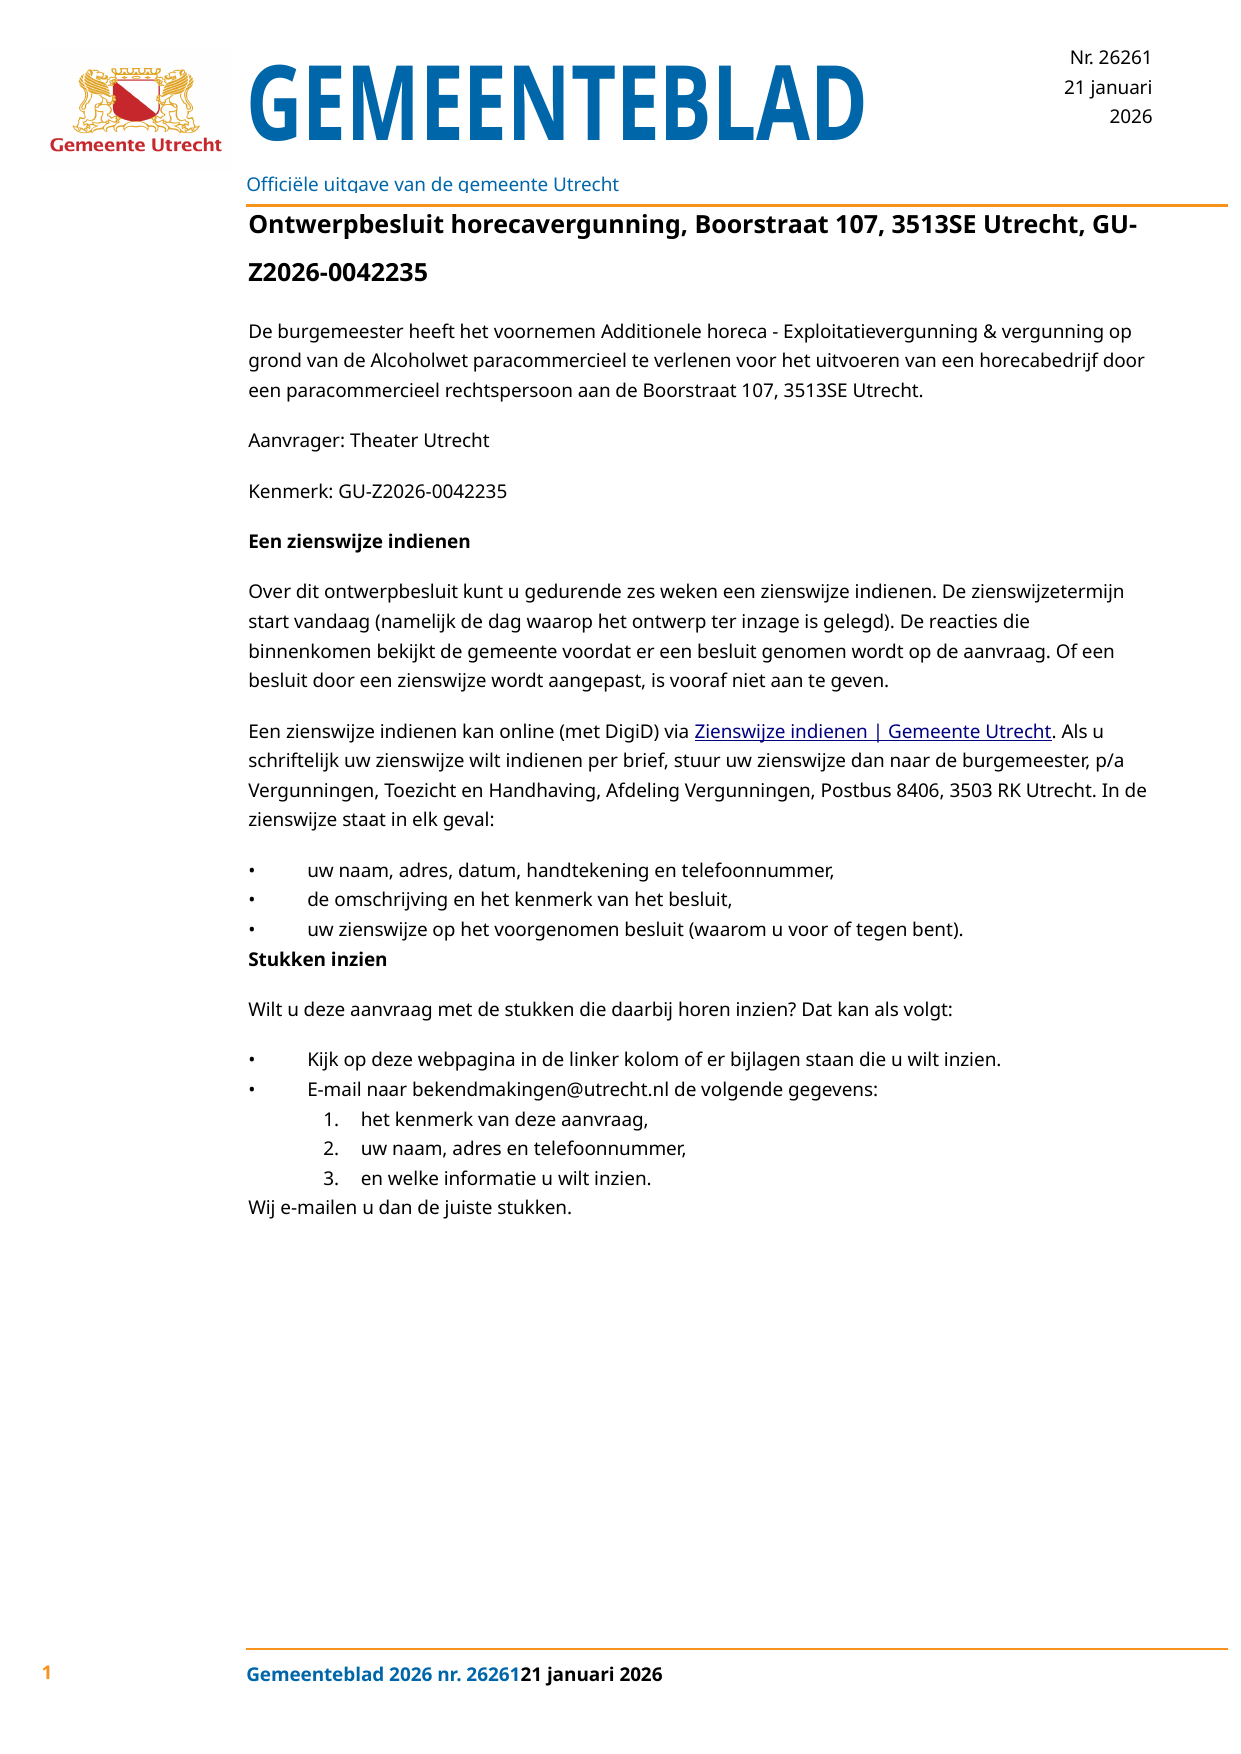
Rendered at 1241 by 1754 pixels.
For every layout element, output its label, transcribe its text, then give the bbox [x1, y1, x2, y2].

text Wilt u deze aanvraag met de stukken die daarbij horen inzien? Dat kan als volgt: [248, 996, 1152, 1022]
list Kijk op deze webpagina in de linker kolom of er bijlagen staan die u wilt inzien. [248, 1047, 1152, 1072]
text Ontwerpbesluit horecavergunning, Boorstraat 107, 3513SE Utrecht, GU-Z2026-0042235 [248, 207, 1152, 288]
picture [41, 47, 231, 172]
list de omschrijving en het kenmerk van het besluit, [248, 887, 1152, 912]
list uw naam, adres, datum, handtekening en telefoonnummer, [248, 857, 1152, 883]
text Een zienswijze indienen [248, 528, 1152, 554]
list uw zienswijze op het voorgenomen besluit (waarom u voor of tegen bent). [248, 916, 1152, 942]
text De burgemeester heeft het voornemen Additionele horeca - Exploitatievergunning & vergunning op grond van de Alcoholwet paracommercieel te verlenen voor het uitvoeren van een horecabedrijf door een paracommercieel rechtspersoon aan de Boorstraat 107, 3513SE Utrecht. [248, 318, 1152, 403]
text Wij e-mailen u dan de juiste stukken. [248, 1194, 1152, 1220]
list het kenmerk van deze aanvraag, [323, 1106, 1152, 1132]
text Een zienswijze indienen kan online (met DigiD) via Zienswijze indienen | Gemeente Utrecht. Als u schriftelijk uw zienswijze wilt indienen per brief, stuur uw zienswijze dan naar de burgemeester, p/a Vergunningen, Toezicht en Handhaving, Afdeling Vergunningen, Postbus 8406, 3503 RK Utrecht. In de zienswijze staat in elk geval: [248, 718, 1152, 832]
text Aanvrager: Theater Utrecht [248, 427, 1152, 453]
list E-mail naar bekendmakingen@utrecht.nl de volgende gegevens: [248, 1076, 1152, 1102]
list en welke informatie u wilt inzien. [323, 1165, 1152, 1191]
text Kenmerk: GU-Z2026-0042235 [248, 478, 1152, 504]
text Over dit ontwerpbesluit kunt u gedurende zes weken een zienswijze indienen. De zienswijzetermijn start vandaag (namelijk de dag waarop het ontwerp ter inzage is gelegd). De reacties die binnenkomen bekijkt de gemeente voordat er een besluit genomen wordt op de aanvraag. Of een besluit door een zienswijze wordt aangepast, is vooraf niet aan te geven. [248, 579, 1152, 693]
text Stukken inzien [248, 946, 1152, 972]
list uw naam, adres en telefoonnummer, [323, 1135, 1152, 1161]
